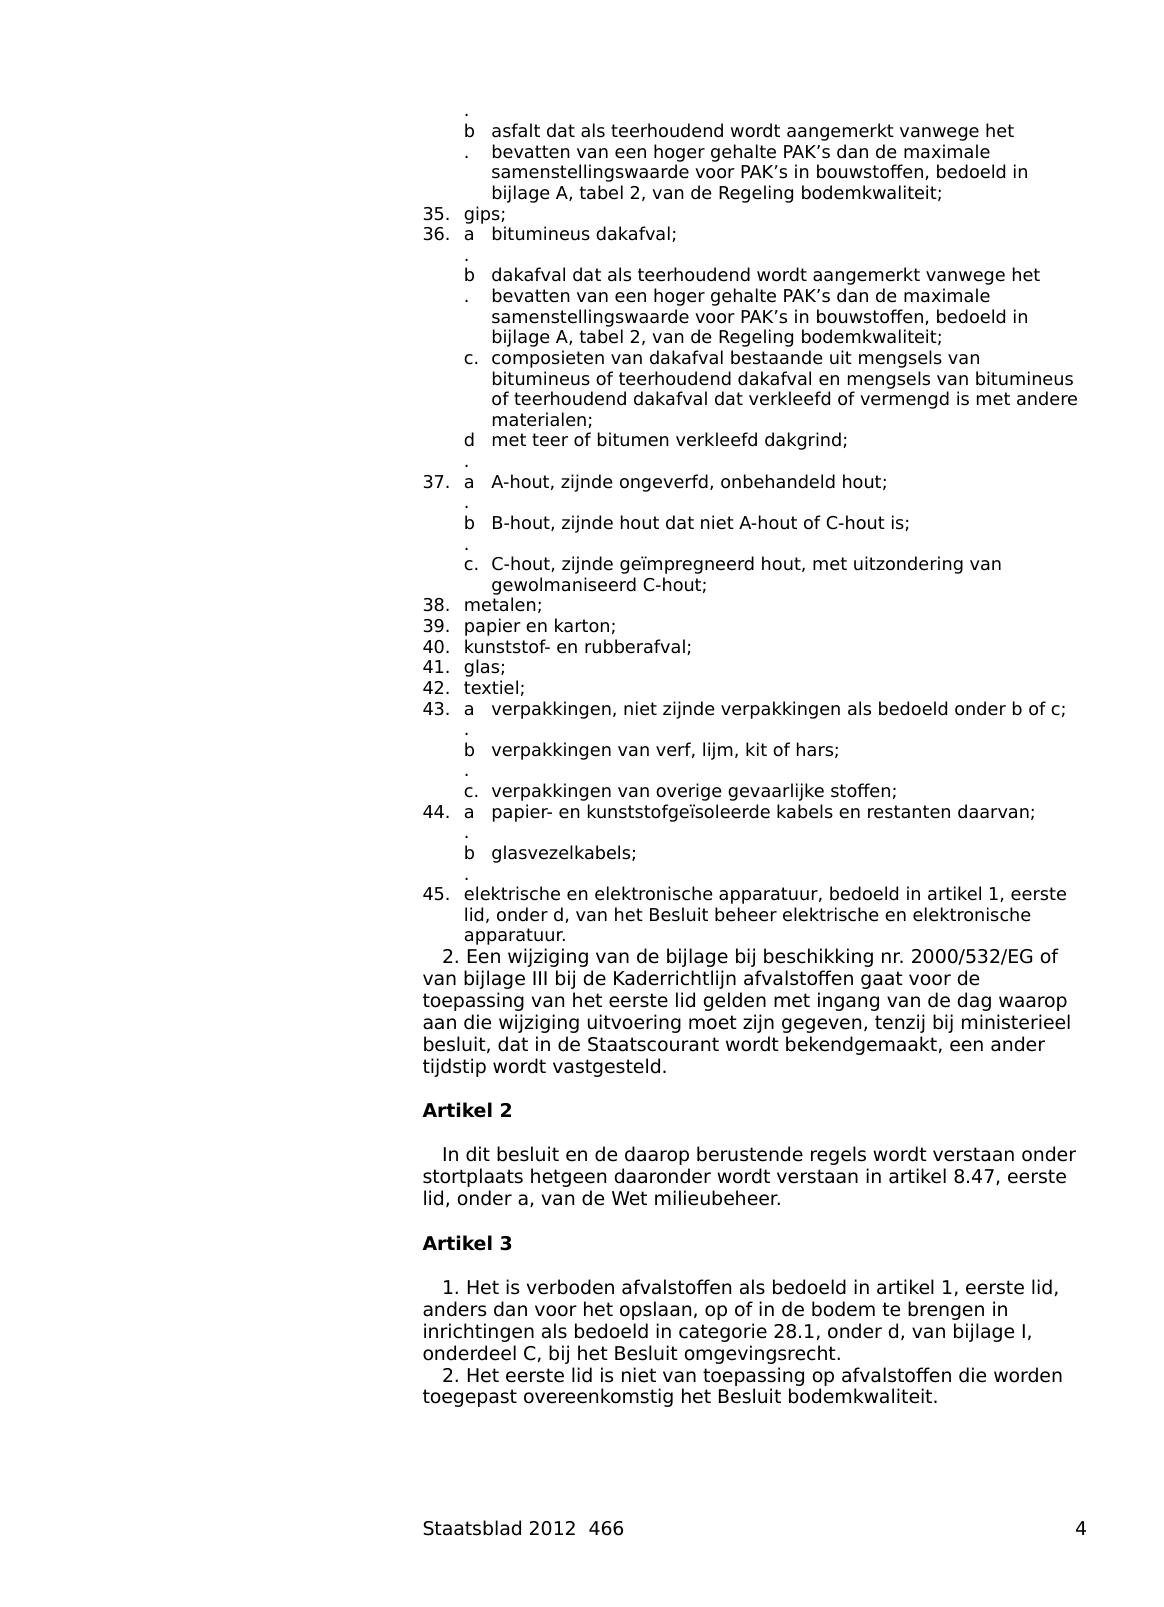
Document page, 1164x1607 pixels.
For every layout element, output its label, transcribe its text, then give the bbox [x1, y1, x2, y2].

table_cell 45. [422, 884, 458, 946]
table_cell b. [458, 265, 485, 348]
table_cell B-hout, zijnde hout dat niet A-hout of C-hout is; [485, 513, 1087, 554]
table_cell [422, 121, 458, 203]
table_cell 40. [422, 637, 458, 657]
table_cell [485, 100, 1087, 121]
text 2. Het eerste lid is niet van toepassing op afvalstoffen die worden toegepast overeenkomstig het Besluit bodemkwaliteit. [422, 1364, 1087, 1408]
text 1. Het is verboden afvalstoffen als bedoeld in artikel 1, eerste lid, anders dan voor het opslaan, op of in de bodem te brengen in inrichtingen als bedoeld in categorie 28.1, onder d, van bijlage I, onderdeel C, bij het Besluit omgevingsrecht. [422, 1277, 1087, 1364]
table_cell kunststof- en rubberafval; [458, 637, 1087, 657]
table_cell a. [458, 472, 485, 513]
subtitle Artikel 3 [422, 1232, 1087, 1254]
table_cell [422, 740, 458, 781]
table_cell met teer of bitumen verkleefd dakgrind; [485, 430, 1087, 472]
table_cell c. [458, 348, 485, 430]
table_cell verpakkingen, niet zijnde verpakkingen als bedoeld onder b of c; [485, 699, 1087, 740]
table_cell c. [458, 554, 485, 595]
table_cell verpakkingen van verf, lijm, kit of hars; [485, 740, 1087, 781]
subtitle Artikel 2 [422, 1100, 1087, 1122]
text 2. Een wijziging van de bijlage bij beschikking nr. 2000/532/EG of van bijlage III bij de Kaderrichtlijn afvalstoffen gaat voor de toepassing van het eerste lid gelden met ingang van de dag waarop aan die wijziging uitvoering moet zijn gegeven, tenzij bij ministerieel besluit, dat in de Staatscourant wordt bekendgemaakt, een ander tijdstip wordt vastgesteld. [422, 946, 1087, 1078]
table_cell b. [458, 740, 485, 781]
table_cell [422, 513, 458, 554]
table_cell d. [458, 430, 485, 472]
table_cell elektrische en elektronische apparatuur, bedoeld in artikel 1, eerste lid, onder d, van het Besluit beheer elektrische en elektronische apparatuur. [458, 884, 1087, 946]
table_cell [422, 781, 458, 802]
table_cell 35. [422, 204, 458, 224]
table_cell [422, 348, 458, 430]
table_cell 36. [422, 224, 458, 265]
table_cell 39. [422, 616, 458, 637]
table_cell b. [458, 513, 485, 554]
table_cell C-hout, zijnde geïmpregneerd hout, met uitzondering van gewolmaniseerd C-hout; [485, 554, 1087, 595]
table_cell 37. [422, 472, 458, 513]
table_cell gips; [458, 204, 1087, 224]
table_cell [422, 265, 458, 348]
table_cell 41. [422, 657, 458, 678]
table_cell b. [458, 121, 485, 203]
table_cell a. [458, 802, 485, 843]
table_cell papier en karton; [458, 616, 1087, 637]
table_cell verpakkingen van overige gevaarlijke stoffen; [485, 781, 1087, 802]
table_cell papier- en kunststofgeïsoleerde kabels en restanten daarvan; [485, 802, 1087, 843]
table_cell [422, 554, 458, 595]
table_cell b. [458, 843, 485, 884]
table_cell 42. [422, 678, 458, 698]
table_cell glasvezelkabels; [485, 843, 1087, 884]
table_cell composieten van dakafval bestaande uit mengsels van bitumineus of teerhoudend dakafval en mengsels van bitumineus of teerhoudend dakafval dat verkleefd of vermengd is met andere materialen; [485, 348, 1087, 430]
table_cell A-hout, zijnde ongeverfd, onbehandeld hout; [485, 472, 1087, 513]
table_cell c. [458, 781, 485, 802]
table_cell [422, 430, 458, 472]
table_cell [422, 100, 458, 121]
table_cell a. [458, 699, 485, 740]
table_cell bitumineus dakafval; [485, 224, 1087, 265]
table_cell 44. [422, 802, 458, 843]
text In dit besluit en de daarop berustende regels wordt verstaan onder stortplaats hetgeen daaronder wordt verstaan in artikel 8.47, eerste lid, onder a, van de Wet milieubeheer. [422, 1144, 1087, 1210]
table_cell 43. [422, 699, 458, 740]
table_cell asfalt dat als teerhoudend wordt aangemerkt vanwege het bevatten van een hoger gehalte PAK’s dan de maximale samenstellingswaarde voor PAK’s in bouwstoffen, bedoeld in bijlage A, tabel 2, van de Regeling bodemkwaliteit; [485, 121, 1087, 203]
table_cell . [458, 100, 485, 121]
table_cell 38. [422, 595, 458, 616]
table_cell textiel; [458, 678, 1087, 698]
table_cell dakafval dat als teerhoudend wordt aangemerkt vanwege het bevatten van een hoger gehalte PAK’s dan de maximale samenstellingswaarde voor PAK’s in bouwstoffen, bedoeld in bijlage A, tabel 2, van de Regeling bodemkwaliteit; [485, 265, 1087, 348]
table_cell glas; [458, 657, 1087, 678]
table_cell [422, 843, 458, 884]
table_cell metalen; [458, 595, 1087, 616]
table_cell a. [458, 224, 485, 265]
